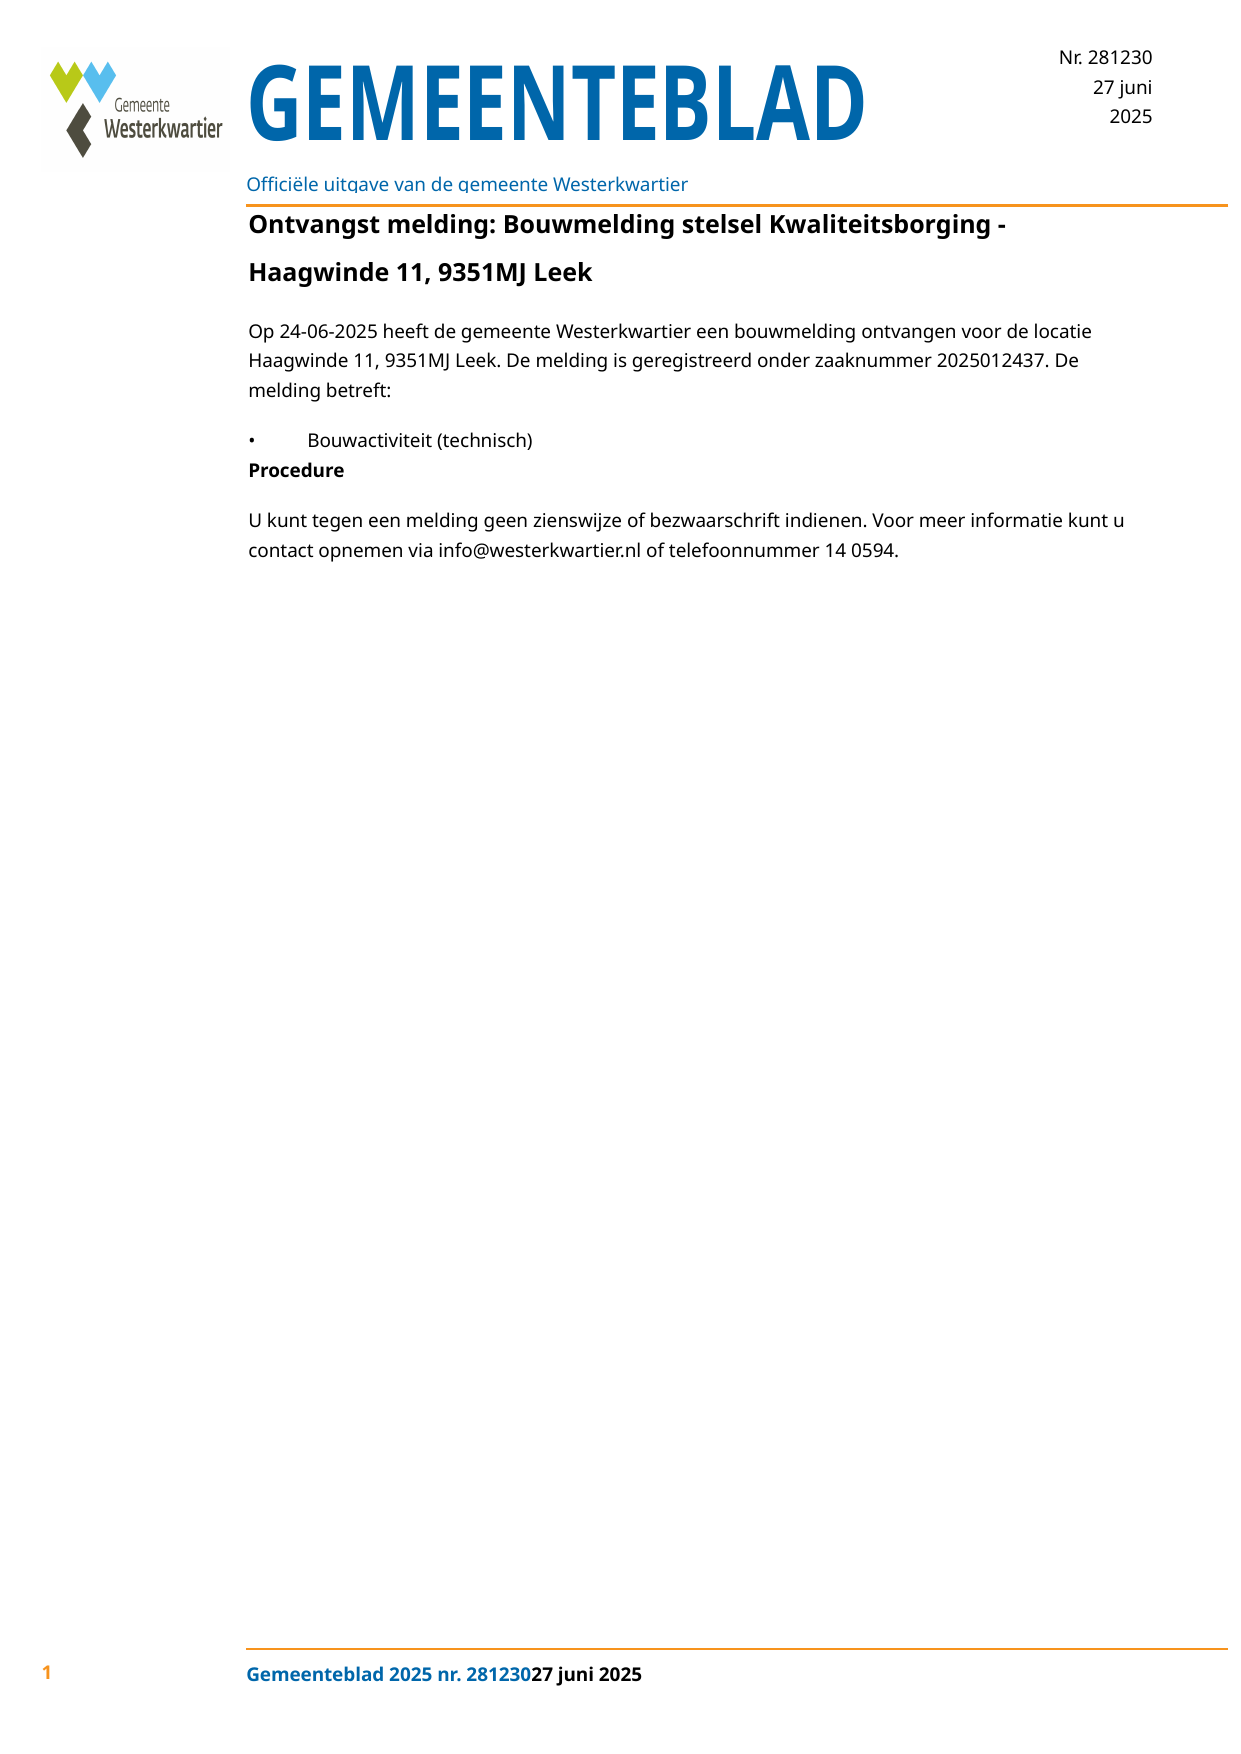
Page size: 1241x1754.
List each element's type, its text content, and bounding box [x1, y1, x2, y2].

text U kunt tegen een melding geen zienswijze of bezwaarschrift indienen. Voor meer informatie kunt u contact opnemen via info@westerkwartier.nl of telefoonnummer 14 0594. [248, 507, 1152, 563]
picture [41, 47, 231, 172]
list Bouwactiviteit (technisch) [248, 427, 1152, 453]
text Ontvangst melding: Bouwmelding stelsel Kwaliteitsborging - Haagwinde 11, 9351MJ Leek [248, 207, 1152, 288]
text Procedure [248, 457, 1152, 483]
text Op 24-06-2025 heeft de gemeente Westerkwartier een bouwmelding ontvangen voor de locatie Haagwinde 11, 9351MJ Leek. De melding is geregistreerd onder zaaknummer 2025012437. De melding betreft: [248, 318, 1152, 403]
